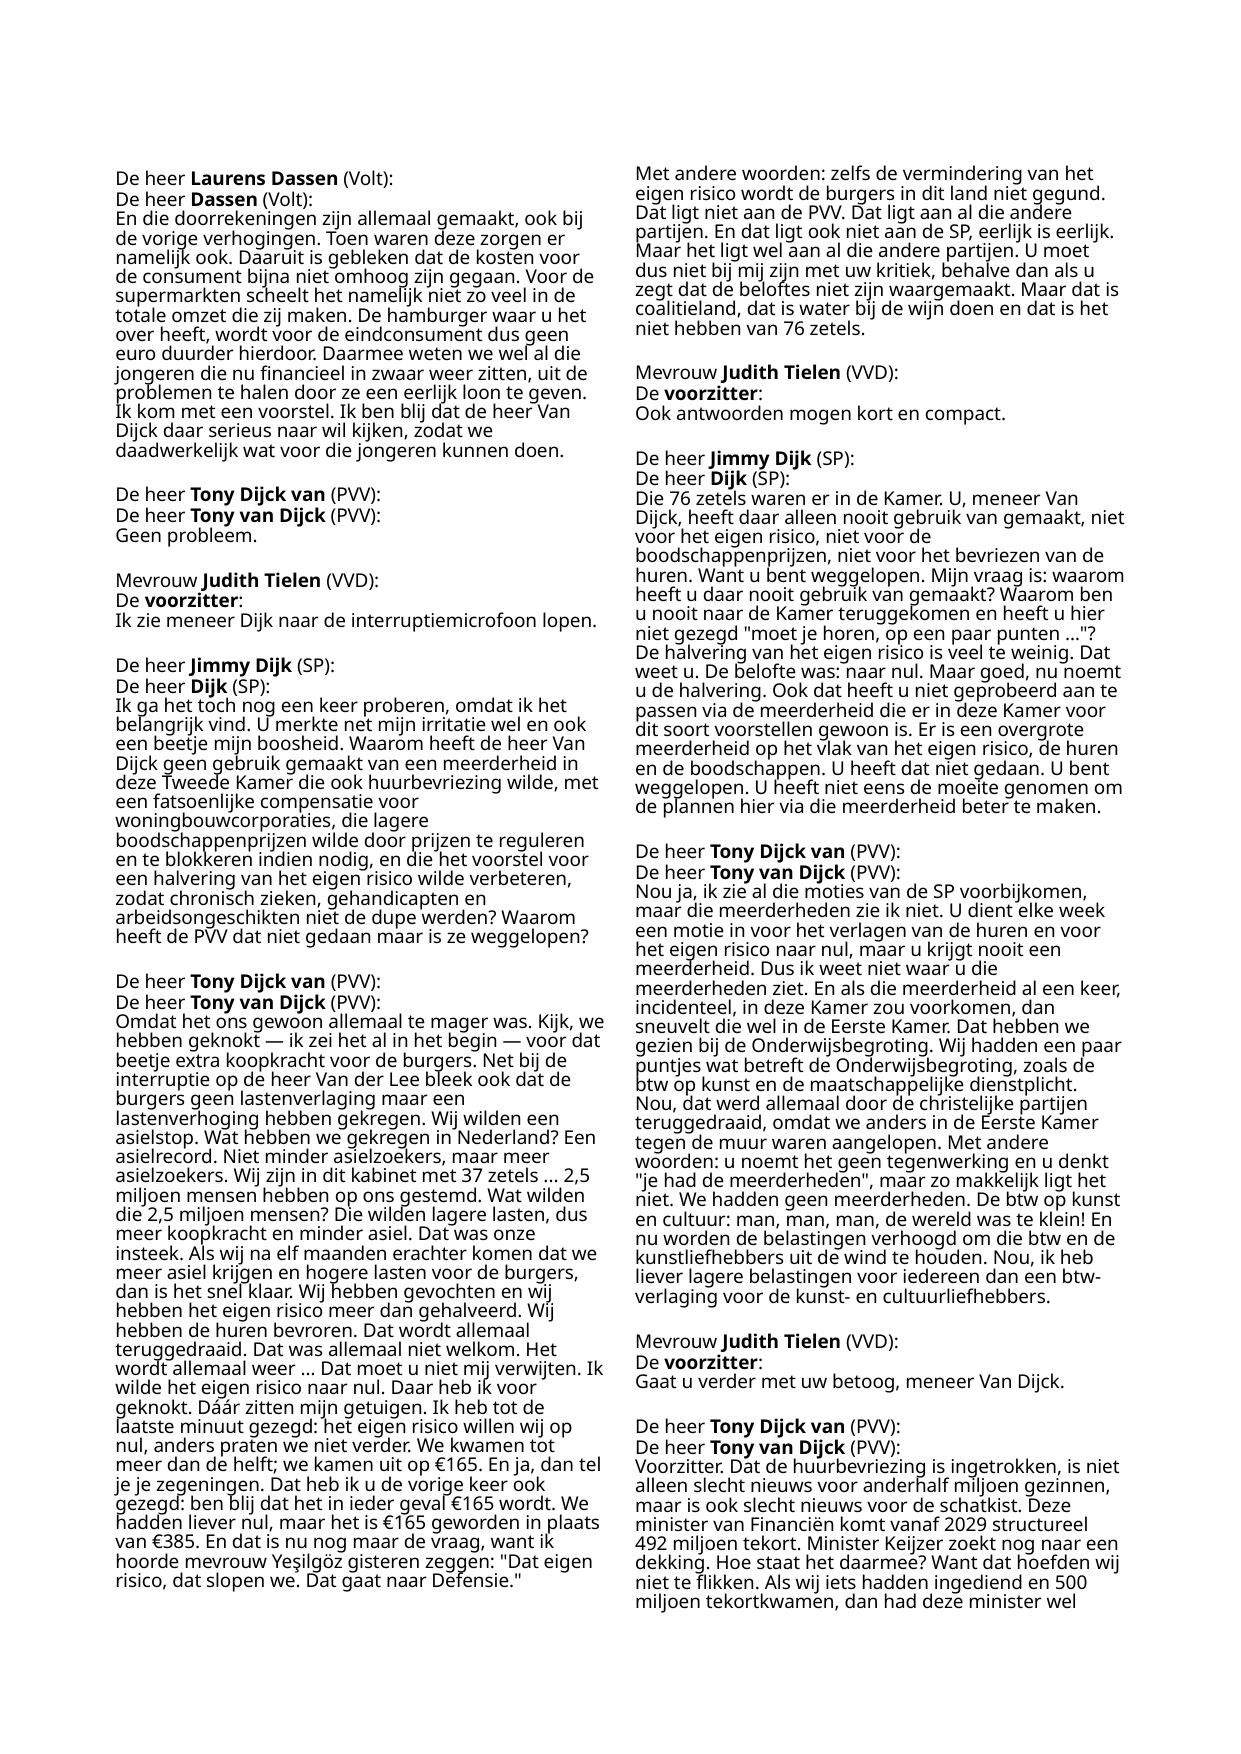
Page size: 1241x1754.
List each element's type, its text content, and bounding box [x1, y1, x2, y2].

text Mevrouw Judith Tielen (VVD): [115, 567, 605, 592]
text De heer Jimmy Dijk (SP): [115, 652, 605, 678]
text En die doorrekeningen zijn allemaal gemaakt, ook bij de vorige verhogingen. Toen waren deze zorgen er namelijk ook. Daaruit is gebleken dat de kosten voor de consument bijna niet omhoog zijn gegaan. Voor de supermarkten scheelt het namelijk niet zo veel in de totale omzet die zij maken. De hamburger waar u het over heeft, wordt voor de eindconsument dus geen euro duurder hierdoor. Daarmee weten we wel al die jongeren die nu financieel in zwaar weer zitten, uit de problemen te halen door ze een eerlijk loon te geven. Ik kom met een voorstel. Ik ben blij dat de heer Van Dijck daar serieus naar wil kijken, zodat we daadwerkelijk wat voor die jongeren kunnen doen. [115, 210, 605, 461]
text De heer Dassen (Volt): [115, 191, 605, 210]
text Omdat het ons gewoon allemaal te mager was. Kijk, we hebben geknokt — ik zei het al in het begin — voor dat beetje extra koopkracht voor de burgers. Net bij de interruptie op de heer Van der Lee bleek ook dat de burgers geen lastenverlaging maar een lastenverhoging hebben gekregen. Wij wilden een asielstop. Wat hebben we gekregen in Nederland? Een asielrecord. Niet minder asielzoekers, maar meer asielzoekers. Wij zijn in dit kabinet met 37 zetels ... 2,5 miljoen mensen hebben op ons gestemd. Wat wilden die 2,5 miljoen mensen? Die wilden lagere lasten, dus meer koopkracht en minder asiel. Dat was onze insteek. Als wij na elf maanden erachter komen dat we meer asiel krijgen en hogere lasten voor de burgers, dan is het snel klaar. Wij hebben gevochten en wij hebben het eigen risico meer dan gehalveerd. Wij hebben de huren bevroren. Dat wordt allemaal teruggedraaid. Dat was allemaal niet welkom. Het wordt allemaal weer … Dat moet u niet mij verwijten. Ik wilde het eigen risico naar nul. Daar heb ik voor geknokt. Dáár zitten mijn getuigen. Ik heb tot de laatste minuut gezegd: het eigen risico willen wij op nul, anders praten we niet verder. We kwamen tot meer dan de helft; we kamen uit op €165. En ja, dan tel je je zegeningen. Dat heb ik u de vorige keer ook gezegd: ben blij dat het in ieder geval €165 wordt. We hadden liever nul, maar het is €165 geworden in plaats van €385. En dat is nu nog maar de vraag, want ik hoorde mevrouw Yeşilgöz gisteren zeggen: "Dat eigen risico, dat slopen we. Dat gaat naar Defensie." [115, 1013, 605, 1591]
text Met andere woorden: zelfs de vermindering van het eigen risico wordt de burgers in dit land niet gegund. Dat ligt niet aan de PVV. Dat ligt aan al die andere partijen. En dat ligt ook niet aan de SP, eerlijk is eerlijk. Maar het ligt wel aan al die andere partijen. U moet dus niet bij mij zijn met uw kritiek, behalve dan als u zegt dat de beloftes niet zijn waargemaakt. Maar dat is coalitieland, dat is water bij de wijn doen en dat is het niet hebben van 76 zetels. [635, 165, 1125, 339]
text De voorzitter: [635, 1354, 1125, 1373]
text Nou ja, ik zie al die moties van de SP voorbijkomen, maar die meerderheden zie ik niet. U dient elke week een motie in voor het verlagen van de huren en voor het eigen risico naar nul, maar u krijgt nooit een meerderheid. Dus ik weet niet waar u die meerderheden ziet. En als die meerderheid al een keer, incidenteel, in deze Kamer zou voorkomen, dan sneuvelt die wel in de Eerste Kamer. Dat hebben we gezien bij de Onderwijsbegroting. Wij hadden een paar puntjes wat betreft de Onderwijsbegroting, zoals de btw op kunst en de maatschappelijke dienstplicht. Nou, dat werd allemaal door de christelijke partijen teruggedraaid, omdat we anders in de Eerste Kamer tegen de muur waren aangelopen. Met andere woorden: u noemt het geen tegenwerking en u denkt "je had de meerderheden", maar zo makkelijk ligt het niet. We hadden geen meerderheden. De btw op kunst en cultuur: man, man, man, de wereld was te klein! En nu worden de belastingen verhoogd om die btw en de kunstliefhebbers uit de wind te houden. Nou, ik heb liever lagere belastingen voor iedereen dan een btw-verlaging voor de kunst- en cultuurliefhebbers. [635, 883, 1125, 1307]
text De heer Tony Dijck van (PVV): [635, 838, 1125, 864]
text Ik zie meneer Dijk naar de interruptiemicrofoon lopen. [115, 612, 605, 631]
text De voorzitter: [635, 385, 1125, 404]
text De heer Tony Dijck van (PVV): [115, 968, 605, 994]
text De heer Laurens Dassen (Volt): [115, 165, 605, 191]
text De heer Dijk (SP): [115, 678, 605, 697]
text De voorzitter: [115, 592, 605, 612]
text De heer Tony Dijck van (PVV): [635, 1413, 1125, 1439]
text De heer Tony van Dijck (PVV): [635, 1439, 1125, 1458]
text Die 76 zetels waren er in de Kamer. U, meneer Van Dijck, heeft daar alleen nooit gebruik van gemaakt, niet voor het eigen risico, niet voor de boodschappenprijzen, niet voor het bevriezen van de huren. Want u bent weggelopen. Mijn vraag is: waarom heeft u daar nooit gebruik van gemaakt? Waarom ben u nooit naar de Kamer teruggekomen en heeft u hier niet gezegd "moet je horen, op een paar punten …"? De halvering van het eigen risico is veel te weinig. Dat weet u. De belofte was: naar nul. Maar goed, nu noemt u de halvering. Ook dat heeft u niet geprobeerd aan te passen via de meerderheid die er in deze Kamer voor dit soort voorstellen gewoon is. Er is een overgrote meerderheid op het vlak van het eigen risico, de huren en de boodschappen. U heeft dat niet gedaan. U bent weggelopen. U heeft niet eens de moeite genomen om de plannen hier via die meerderheid beter te maken. [635, 490, 1125, 817]
text Mevrouw Judith Tielen (VVD): [635, 359, 1125, 385]
text Geen probleem. [115, 527, 605, 546]
text De heer Tony van Dijck (PVV): [635, 864, 1125, 883]
text De heer Dijk (SP): [635, 470, 1125, 490]
text Ook antwoorden mogen kort en compact. [635, 404, 1125, 424]
text De heer Jimmy Dijk (SP): [635, 445, 1125, 470]
text De heer Tony van Dijck (PVV): [115, 994, 605, 1013]
text Voorzitter. Dat de huurbevriezing is ingetrokken, is niet alleen slecht nieuws voor anderhalf miljoen gezinnen, maar is ook slecht nieuws voor de schatkist. Deze minister van Financiën komt vanaf 2029 structureel 492 miljoen tekort. Minister Keijzer zoekt nog naar een dekking. Hoe staat het daarmee? Want dat hoefden wij niet te flikken. Als wij iets hadden ingediend en 500 miljoen tekortkwamen, dan had deze minister wel [635, 1458, 1125, 1612]
text Gaat u verder met uw betoog, meneer Van Dijck. [635, 1373, 1125, 1392]
text Mevrouw Judith Tielen (VVD): [635, 1328, 1125, 1354]
text De heer Tony Dijck van (PVV): [115, 482, 605, 507]
text De heer Tony van Dijck (PVV): [115, 507, 605, 527]
text Ik ga het toch nog een keer proberen, omdat ik het belangrijk vind. U merkte net mijn irritatie wel en ook een beetje mijn boosheid. Waarom heeft de heer Van Dijck geen gebruik gemaakt van een meerderheid in deze Tweede Kamer die ook huurbevriezing wilde, met een fatsoenlijke compensatie voor woningbouwcorporaties, die lagere boodschappenprijzen wilde door prijzen te reguleren en te blokkeren indien nodig, en die het voorstel voor een halvering van het eigen risico wilde verbeteren, zodat chronisch zieken, gehandicapten en arbeidsongeschikten niet de dupe werden? Waarom heeft de PVV dat niet gedaan maar is ze weggelopen? [115, 697, 605, 947]
